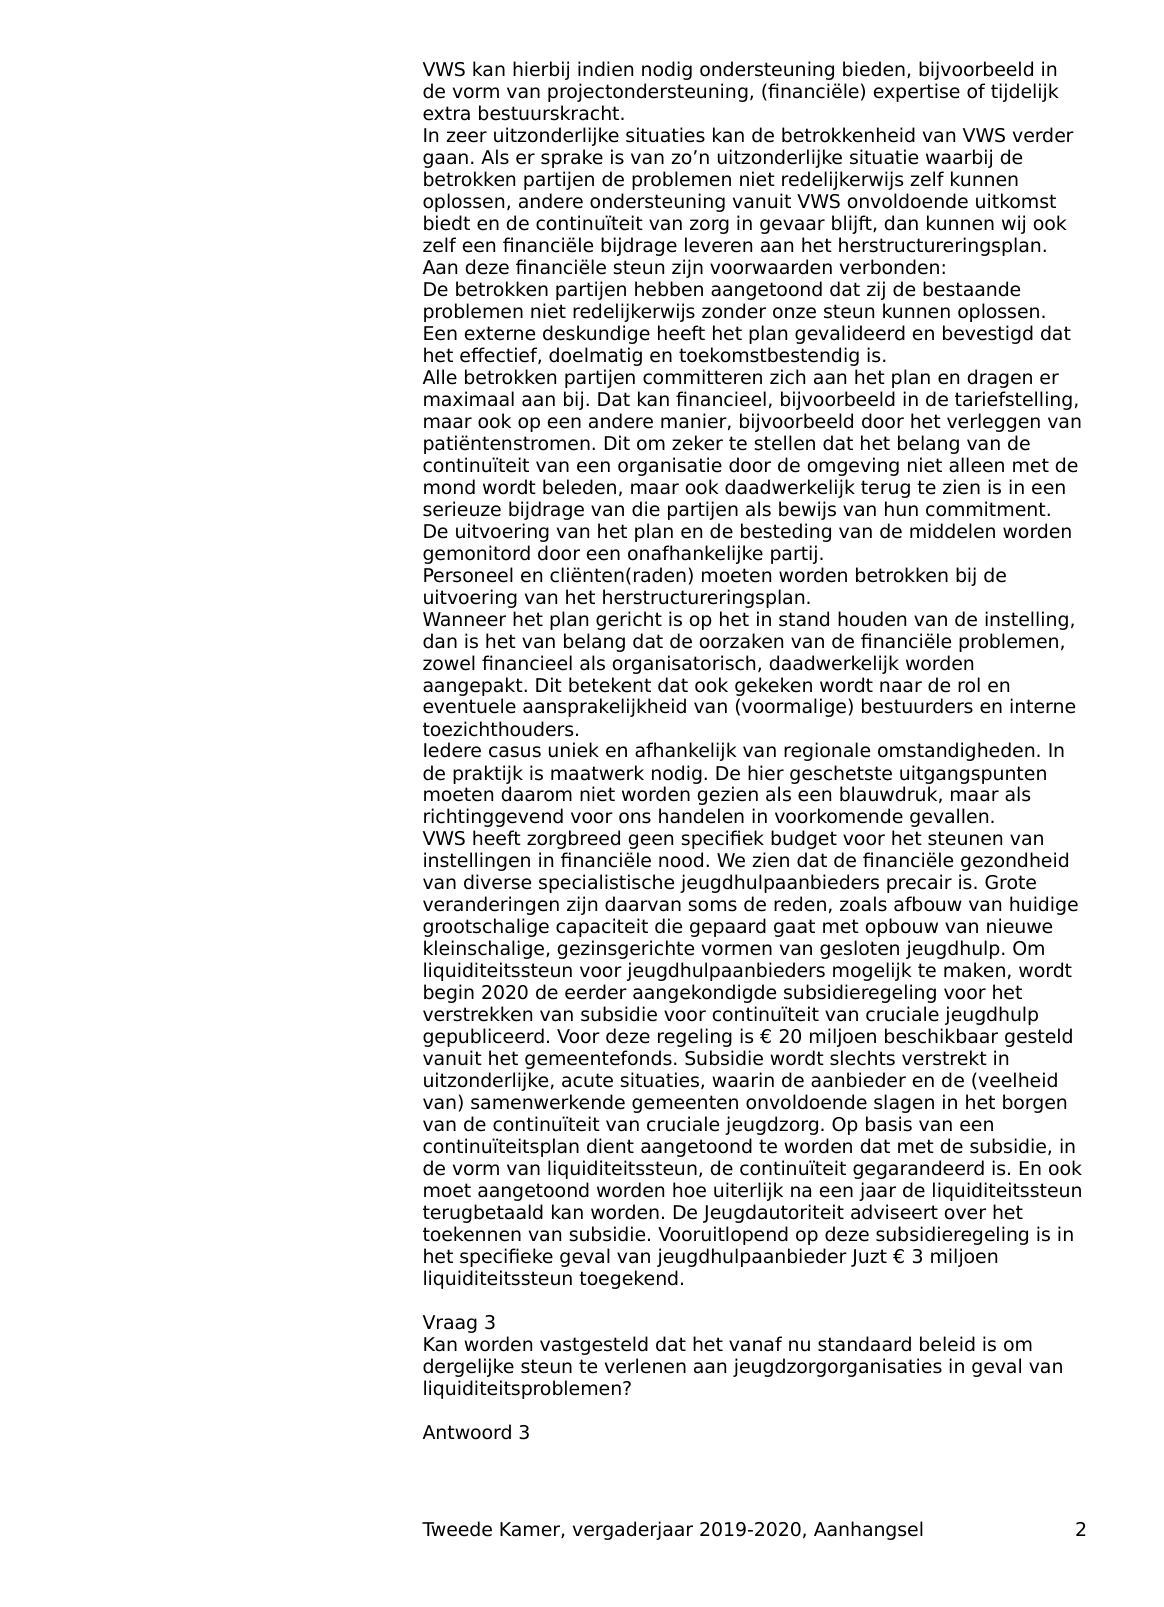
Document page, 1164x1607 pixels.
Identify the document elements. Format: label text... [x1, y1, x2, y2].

text VWS kan hierbij indien nodig ondersteuning bieden, bijvoorbeeld in de vorm van projectondersteuning, (financiële) expertise of tijdelijk extra bestuurskracht. [422, 59, 1087, 125]
text De betrokken partijen hebben aangetoond dat zij de bestaande problemen niet redelijkerwijs zonder onze steun kunnen oplossen. [422, 279, 1087, 323]
text Alle betrokken partijen committeren zich aan het plan en dragen er maximaal aan bij. Dat kan financieel, bijvoorbeeld in de tariefstelling, maar ook op een andere manier, bijvoorbeeld door het verleggen van patiëntenstromen. Dit om zeker te stellen dat het belang van de continuïteit van een organisatie door de omgeving niet alleen met de mond wordt beleden, maar ook daadwerkelijk terug te zien is in een serieuze bijdrage van die partijen als bewijs van hun commitment. [422, 367, 1087, 521]
text Iedere casus uniek en afhankelijk van regionale omstandigheden. In de praktijk is maatwerk nodig. De hier geschetste uitgangspunten moeten daarom niet worden gezien als een blauwdruk, maar als richtinggevend voor ons handelen in voorkomende gevallen. [422, 740, 1087, 828]
text Personeel en cliënten(raden) moeten worden betrokken bij de uitvoering van het herstructureringsplan. [422, 564, 1087, 608]
text Kan worden vastgesteld dat het vanaf nu standaard beleid is om dergelijke steun te verlenen aan jeugdzorgorganisaties in geval van liquiditeitsproblemen? [422, 1334, 1087, 1400]
text Antwoord 3 [422, 1422, 1087, 1444]
text De uitvoering van het plan en de besteding van de middelen worden gemonitord door een onafhankelijke partij. [422, 521, 1087, 564]
text VWS heeft zorgbreed geen specifiek budget voor het steunen van instellingen in financiële nood. We zien dat de financiële gezondheid van diverse specialistische jeugdhulpaanbieders precair is. Grote veranderingen zijn daarvan soms de reden, zoals afbouw van huidige grootschalige capaciteit die gepaard gaat met opbouw van nieuwe kleinschalige, gezinsgerichte vormen van gesloten jeugdhulp. Om liquiditeitssteun voor jeugdhulpaanbieders mogelijk te maken, wordt begin 2020 de eerder aangekondigde subsidieregeling voor het verstrekken van subsidie voor continuïteit van cruciale jeugdhulp gepubliceerd. Voor deze regeling is € 20 miljoen beschikbaar gesteld vanuit het gemeentefonds. Subsidie wordt slechts verstrekt in uitzonderlijke, acute situaties, waarin de aanbieder en de (veelheid van) samenwerkende gemeenten onvoldoende slagen in het borgen van de continuïteit van cruciale jeugdzorg. Op basis van een continuïteitsplan dient aangetoond te worden dat met de subsidie, in de vorm van liquiditeitssteun, de continuïteit gegarandeerd is. En ook moet aangetoond worden hoe uiterlijk na een jaar de liquiditeitssteun terugbetaald kan worden. De Jeugdautoriteit adviseert over het toekennen van subsidie. Vooruitlopend op deze subsidieregeling is in het specifieke geval van jeugdhulpaanbieder Juzt € 3 miljoen liquiditeitssteun toegekend. [422, 828, 1087, 1290]
text Vraag 3 [422, 1312, 1087, 1334]
text In zeer uitzonderlijke situaties kan de betrokkenheid van VWS verder gaan. Als er sprake is van zo’n uitzonderlijke situatie waarbij de betrokken partijen de problemen niet redelijkerwijs zelf kunnen oplossen, andere ondersteuning vanuit VWS onvoldoende uitkomst biedt en de continuïteit van zorg in gevaar blijft, dan kunnen wij ook zelf een financiële bijdrage leveren aan het herstructureringsplan. Aan deze financiële steun zijn voorwaarden verbonden: [422, 125, 1087, 279]
text Een externe deskundige heeft het plan gevalideerd en bevestigd dat het effectief, doelmatig en toekomstbestendig is. [422, 323, 1087, 367]
text Wanneer het plan gericht is op het in stand houden van de instelling, dan is het van belang dat de oorzaken van de financiële problemen, zowel financieel als organisatorisch, daadwerkelijk worden aangepakt. Dit betekent dat ook gekeken wordt naar de rol en eventuele aansprakelijkheid van (voormalige) bestuurders en interne toezichthouders. [422, 608, 1087, 740]
